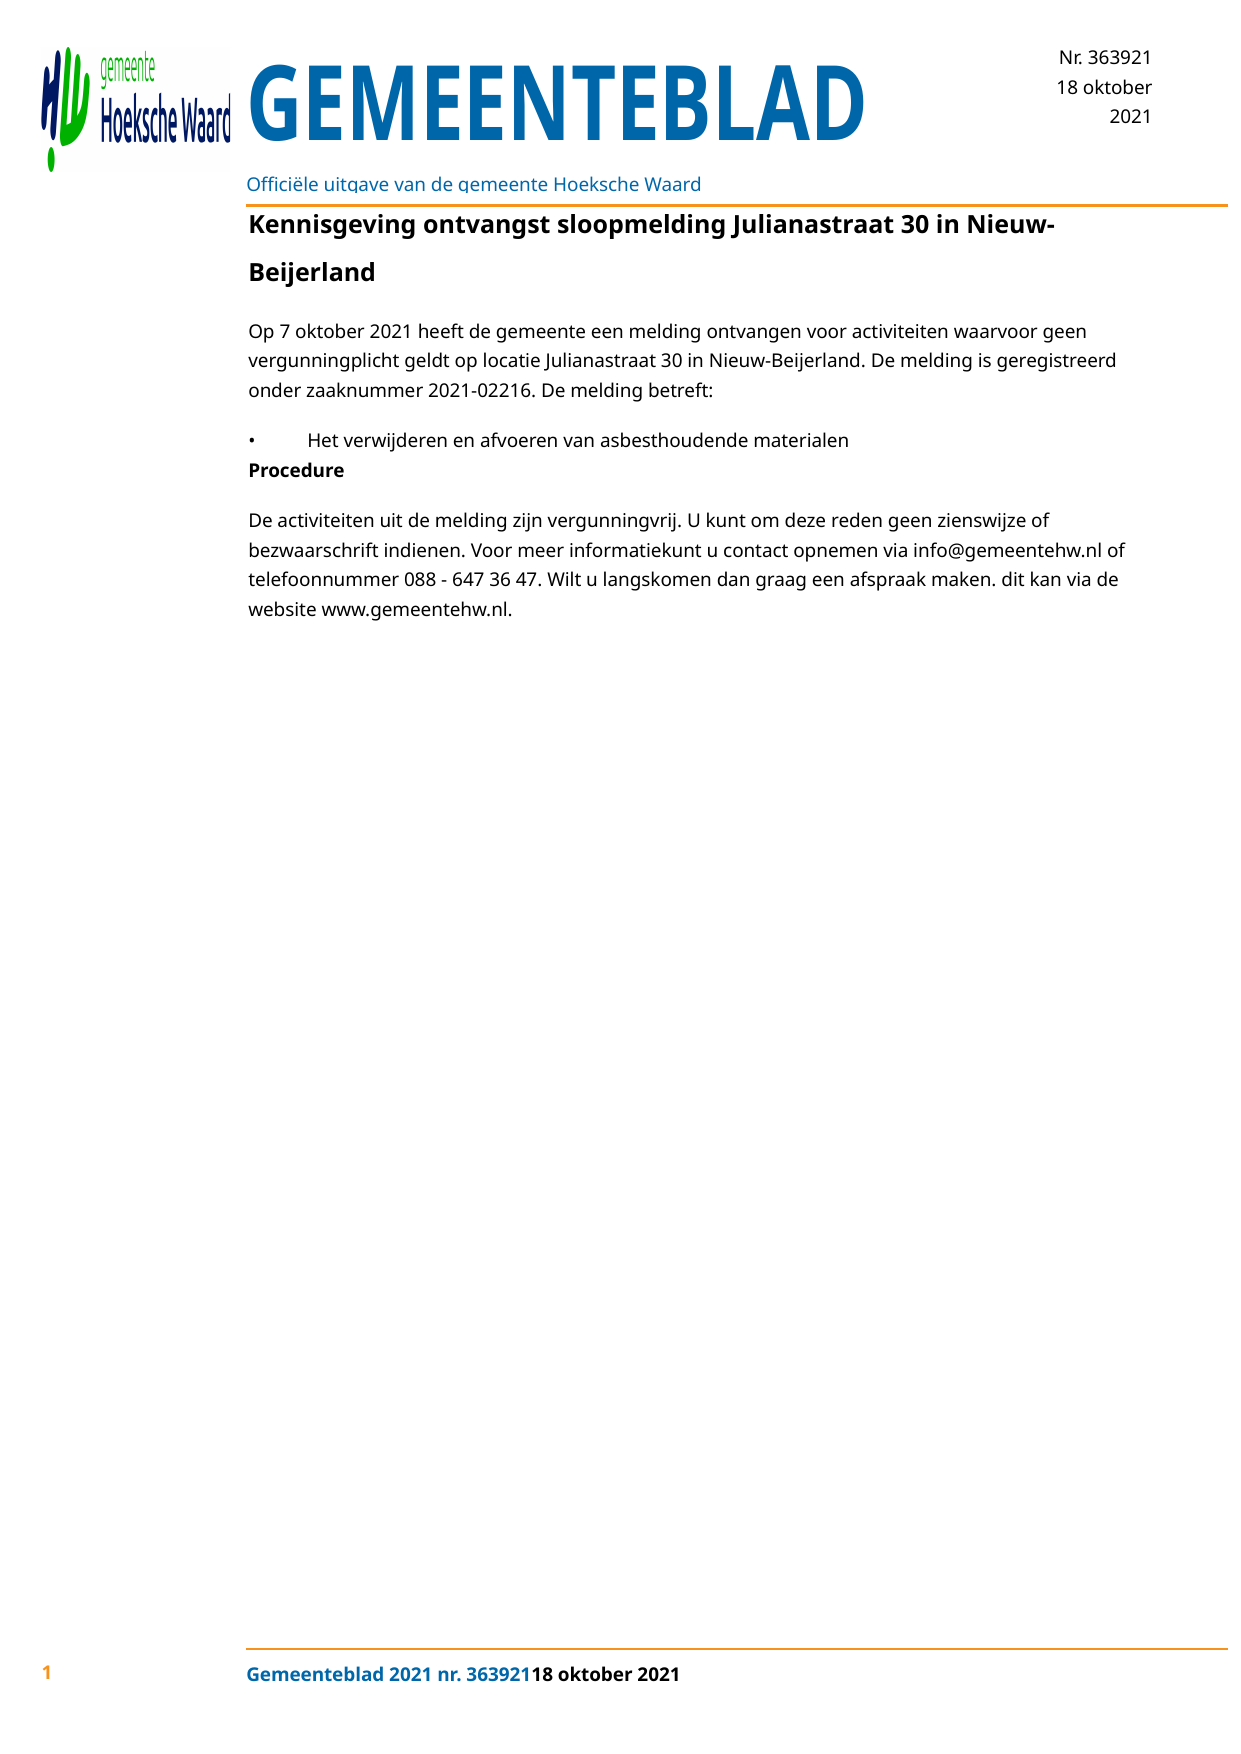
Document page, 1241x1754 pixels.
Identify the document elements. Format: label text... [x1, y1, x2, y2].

text Op 7 oktober 2021 heeft de gemeente een melding ontvangen voor activiteiten waarvoor geen vergunningplicht geldt op locatie Julianastraat 30 in Nieuw-Beijerland. De melding is geregistreerd onder zaaknummer 2021-02216. De melding betreft: [248, 318, 1152, 403]
text De activiteiten uit de melding zijn vergunningvrij. U kunt om deze reden geen zienswijze of bezwaarschrift indienen. Voor meer informatiekunt u contact opnemen via info@gemeentehw.nl of telefoonnummer 088 - 647 36 47. Wilt u langskomen dan graag een afspraak maken. dit kan via de website www.gemeentehw.nl. [248, 507, 1152, 622]
list Het verwijderen en afvoeren van asbesthoudende materialen [248, 427, 1152, 453]
text Procedure [248, 457, 1152, 483]
picture [41, 47, 231, 172]
text Kennisgeving ontvangst sloopmelding Julianastraat 30 in Nieuw-Beijerland [248, 207, 1152, 288]
